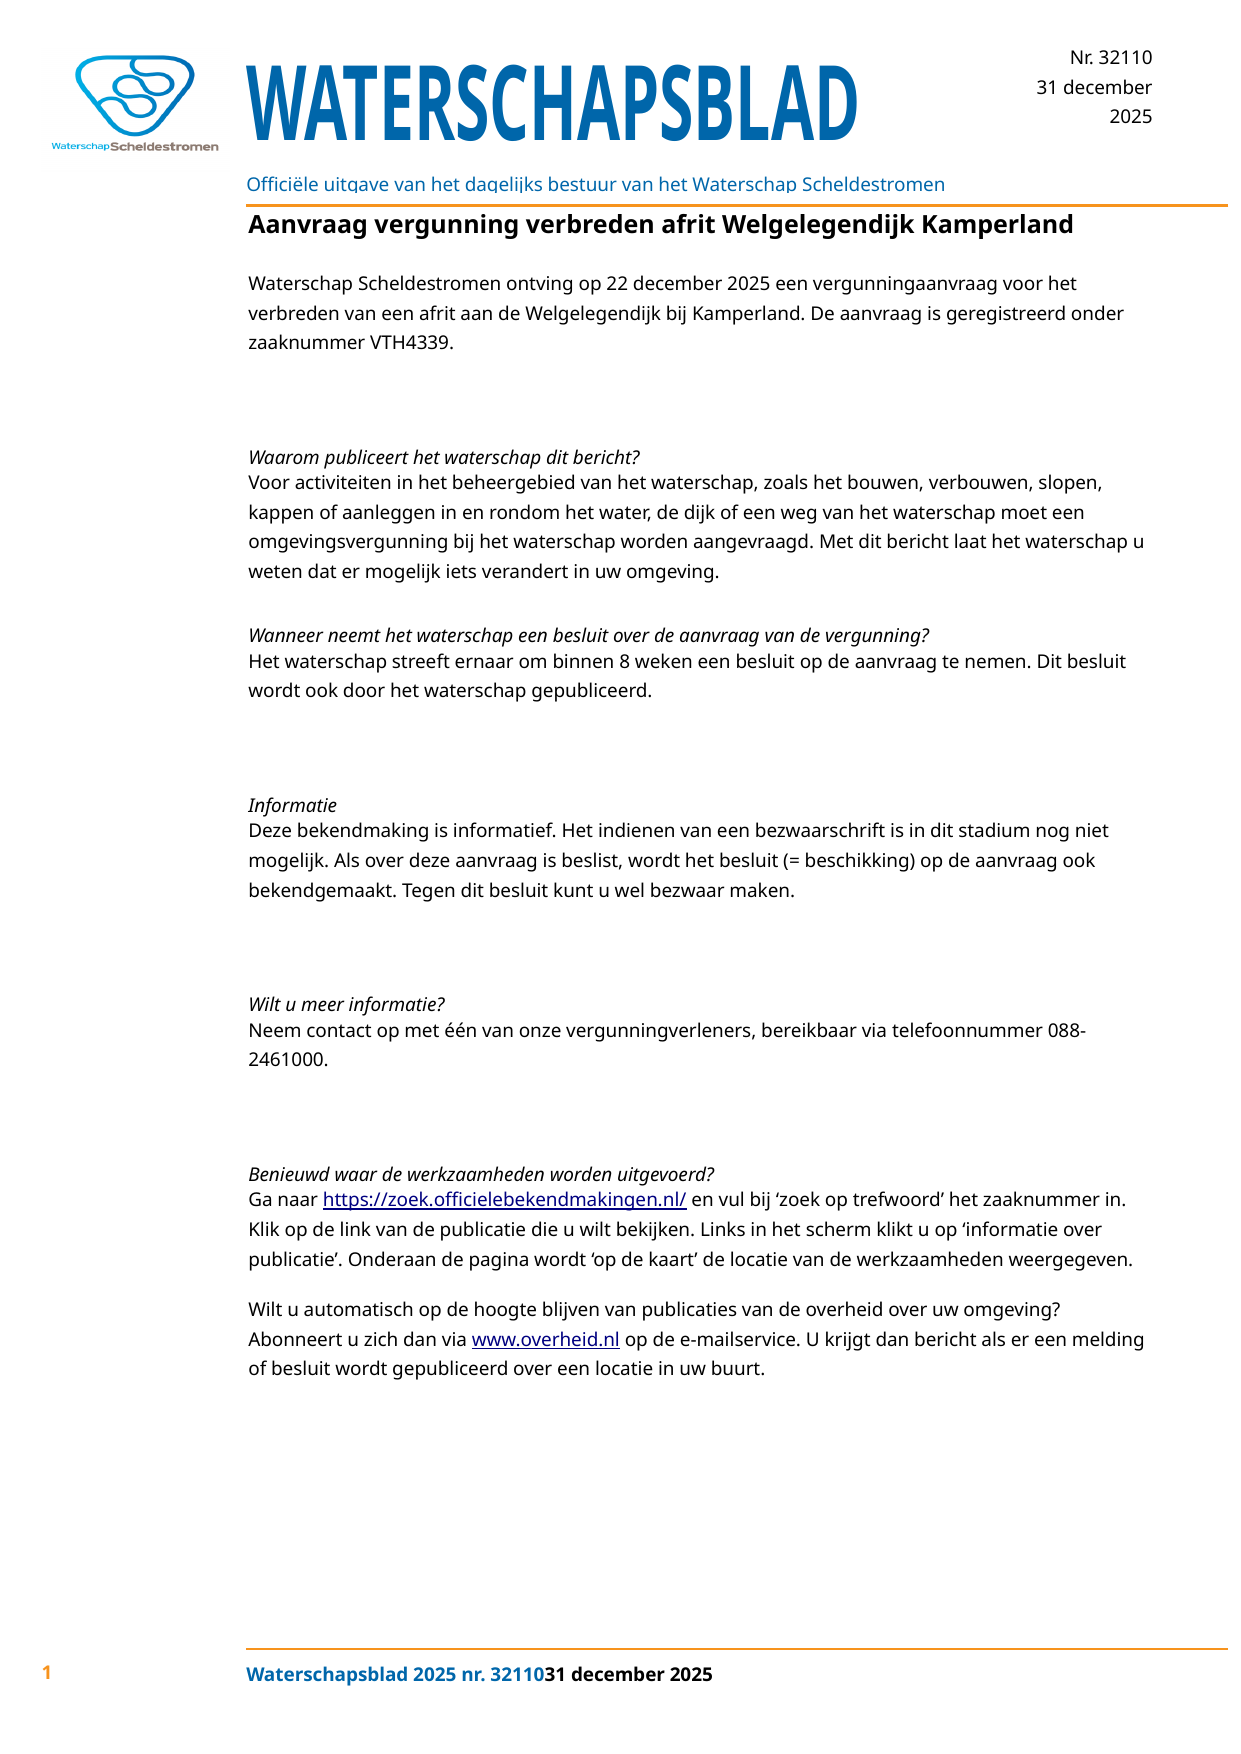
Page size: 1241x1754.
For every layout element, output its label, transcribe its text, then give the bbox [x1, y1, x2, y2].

text Wanneer neemt het waterschap een besluit over de aanvraag van de vergunning? [248, 622, 1152, 648]
text Neem contact op met één van onze vergunningverleners, bereikbaar via telefoonnummer 088-2461000. [248, 1017, 1152, 1072]
picture [41, 47, 231, 172]
text Waterschap Scheldestromen ontving op 22 december 2025 een vergunningaanvraag voor het verbreden van een afrit aan de Welgelegendijk bij Kamperland. De aanvraag is geregistreerd onder zaaknummer VTH4339. [248, 270, 1152, 355]
text Het waterschap streeft ernaar om binnen 8 weken een besluit op de aanvraag te nemen. Dit besluit wordt ook door het waterschap gepubliceerd. [248, 648, 1152, 703]
text Ga naar https://zoek.officielebekendmakingen.nl/ en vul bij ‘zoek op trefwoord’ het zaaknummer in. Klik op de link van de publicatie die u wilt bekijken. Links in het scherm klikt u op ‘informatie over publicatie’. Onderaan de pagina wordt ‘op de kaart’ de locatie van de werkzaamheden weergegeven. [248, 1187, 1152, 1272]
text Aanvraag vergunning verbreden afrit Welgelegendijk Kamperland [248, 207, 1152, 241]
text Voor activiteiten in het beheergebied van het waterschap, zoals het bouwen, verbouwen, slopen, kappen of aanleggen in en rondom het water, de dijk of een weg van het waterschap moet een omgevingsvergunning bij het waterschap worden aangevraagd. Met dit bericht laat het waterschap u weten dat er mogelijk iets verandert in uw omgeving. [248, 469, 1152, 584]
text Wilt u meer informatie? [248, 991, 1152, 1017]
text Waarom publiceert het waterschap dit bericht? [248, 444, 1152, 469]
text Wilt u automatisch op de hoogte blijven van publicaties van de overheid over uw omgeving? Abonneert u zich dan via www.overheid.nl op de e-mailservice. U krijgt dan bericht als er een melding of besluit wordt gepubliceerd over een locatie in uw buurt. [248, 1296, 1152, 1381]
text Deze bekendmaking is informatief. Het indienen van een bezwaarschrift is in dit stadium nog niet mogelijk. Als over deze aanvraag is beslist, wordt het besluit (= beschikking) op de aanvraag ook bekendgemaakt. Tegen dit besluit kunt u wel bezwaar maken. [248, 818, 1152, 903]
text Informatie [248, 792, 1152, 818]
text Benieuwd waar de werkzaamheden worden uitgevoerd? [248, 1161, 1152, 1187]
